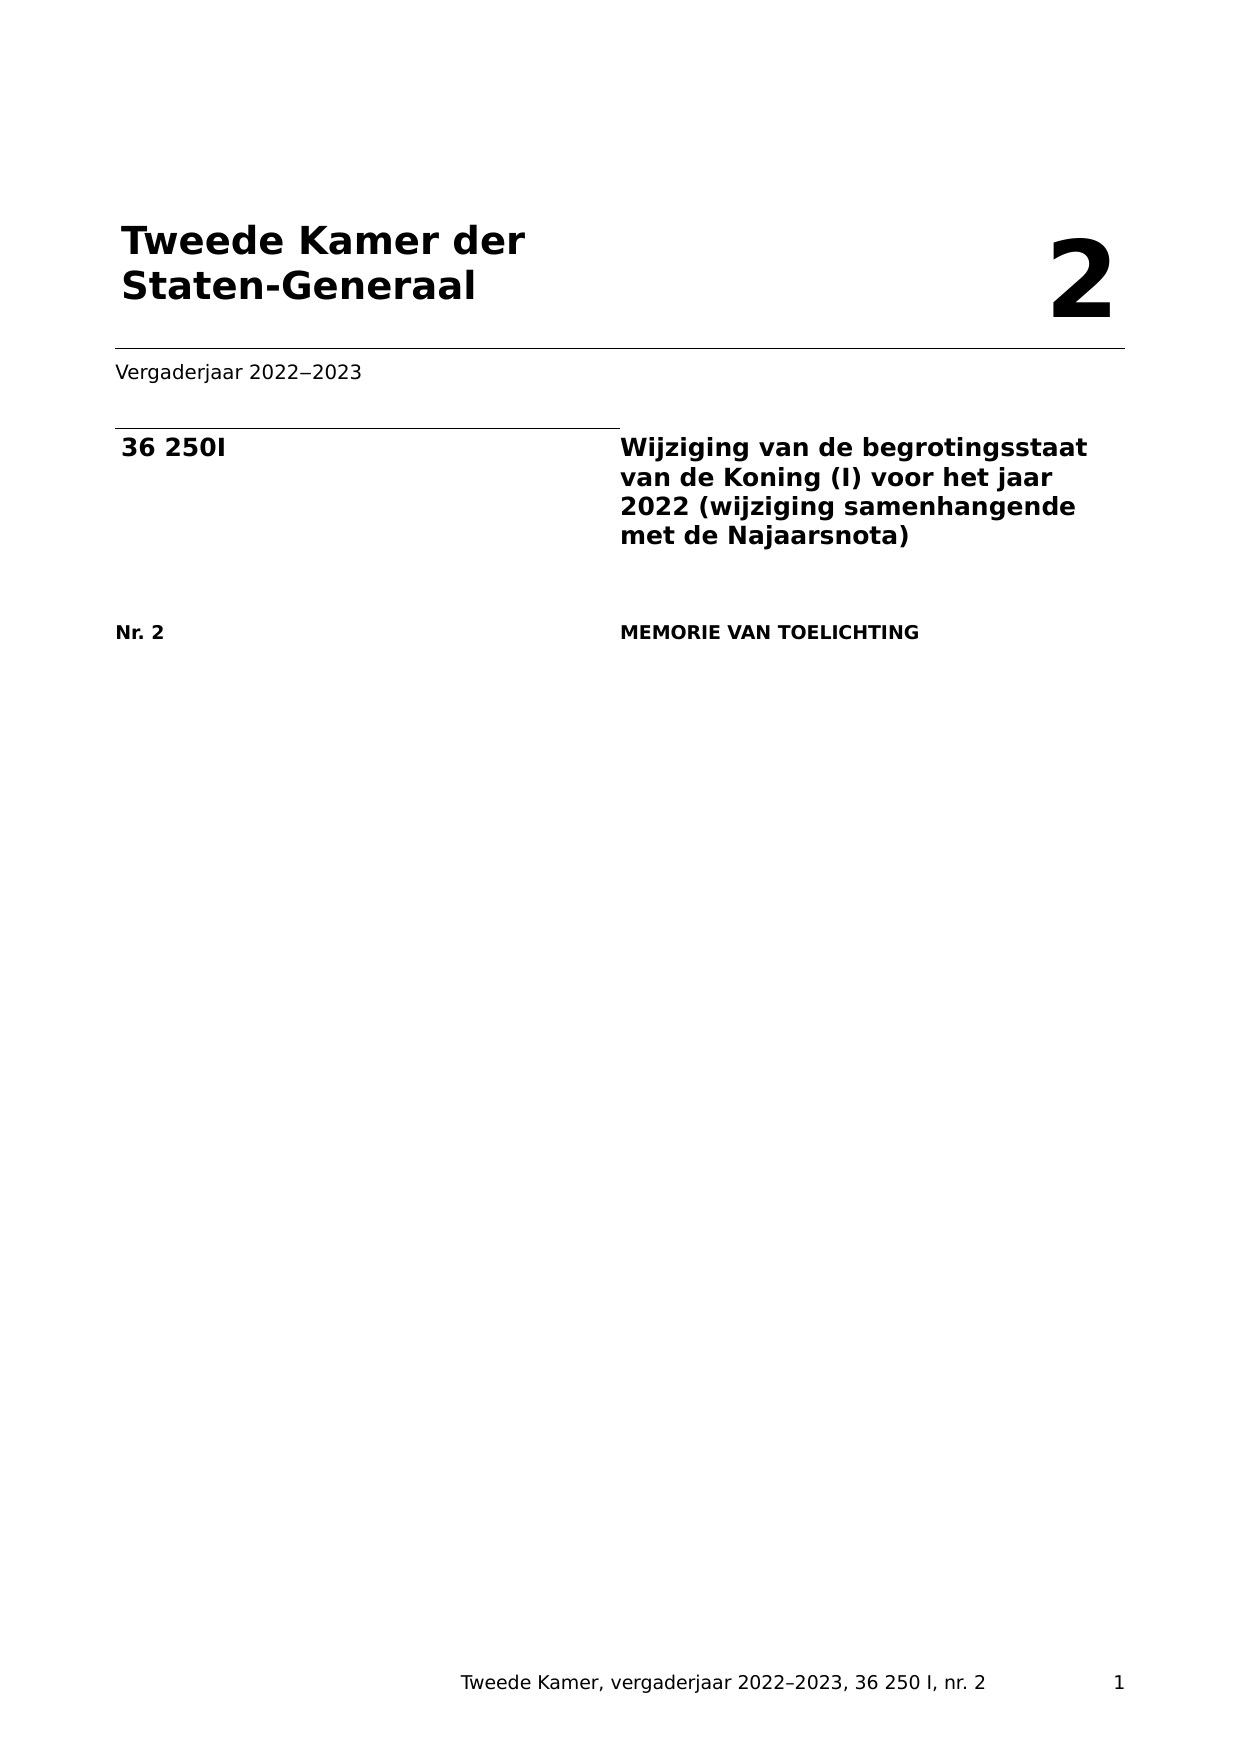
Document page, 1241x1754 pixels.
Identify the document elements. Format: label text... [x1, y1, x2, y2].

table_header 2 [620, 213, 1125, 348]
table_header 36 250I [115, 429, 620, 556]
table_cell Vergaderjaar 2022‒2023 [115, 349, 1125, 384]
table_header MEMORIE VAN TOELICHTING [620, 622, 1125, 666]
table_header Nr. 2 [115, 622, 620, 666]
table_header Wijziging van de begrotingsstaat van de Koning (I) voor het jaar 2022 (wijziging samenhangende met de Najaarsnota) [620, 428, 1125, 556]
table_header Tweede Kamer der Staten-Generaal [115, 213, 620, 348]
